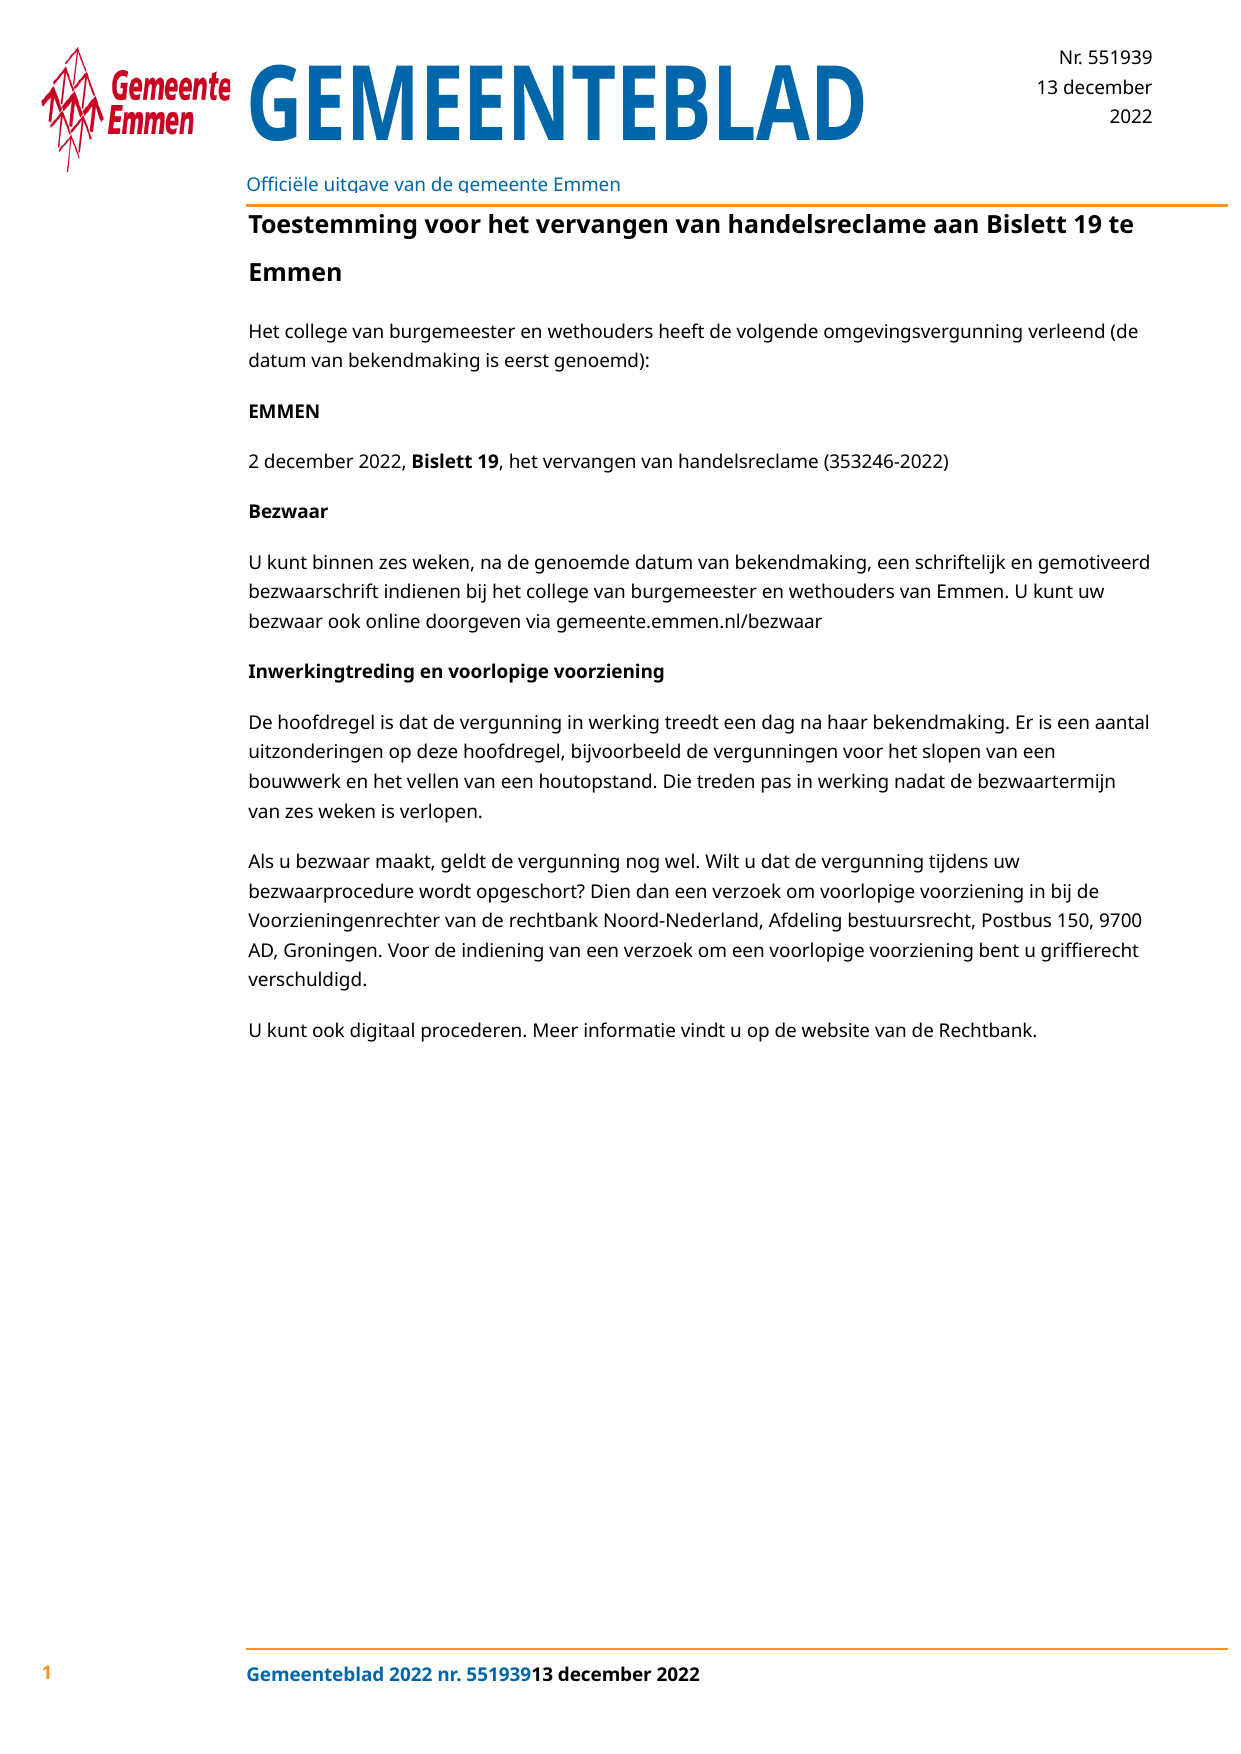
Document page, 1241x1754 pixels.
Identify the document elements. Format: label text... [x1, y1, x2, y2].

text U kunt ook digitaal procederen. Meer informatie vindt u op de website van de Rechtbank. [248, 1017, 1152, 1043]
text Bezwaar [248, 499, 1152, 524]
text De hoofdregel is dat de vergunning in werking treedt een dag na haar bekendmaking. Er is een aantal uitzonderingen op deze hoofdregel, bijvoorbeeld de vergunningen voor het slopen van een bouwwerk en het vellen van een houtopstand. Die treden pas in werking nadat de bezwaartermijn van zes weken is verlopen. [248, 709, 1152, 824]
text Het college van burgemeester en wethouders heeft de volgende omgevingsvergunning verleend (de datum van bekendmaking is eerst genoemd): [248, 318, 1152, 373]
picture [41, 47, 231, 172]
text EMMEN [248, 398, 1152, 424]
text Als u bezwaar maakt, geldt de vergunning nog wel. Wilt u dat de vergunning tijdens uw bezwaarprocedure wordt opgeschort? Dien dan een verzoek om voorlopige voorziening in bij de Voorzieningenrechter van de rechtbank Noord-Nederland, Afdeling bestuursrecht, Postbus 150, 9700 AD, Groningen. Voor de indiening van een verzoek om een voorlopige voorziening bent u griffierecht verschuldigd. [248, 848, 1152, 992]
text 2 december 2022, Bislett 19, het vervangen van handelsreclame (353246-2022) [248, 448, 1152, 474]
text Inwerkingtreding en voorlopige voorziening [248, 659, 1152, 684]
text U kunt binnen zes weken, na de genoemde datum van bekendmaking, een schriftelijk en gemotiveerd bezwaarschrift indienen bij het college van burgemeester en wethouders van Emmen. U kunt uw bezwaar ook online doorgeven via gemeente.emmen.nl/bezwaar [248, 549, 1152, 634]
text Toestemming voor het vervangen van handelsreclame aan Bislett 19 te Emmen [248, 207, 1152, 288]
